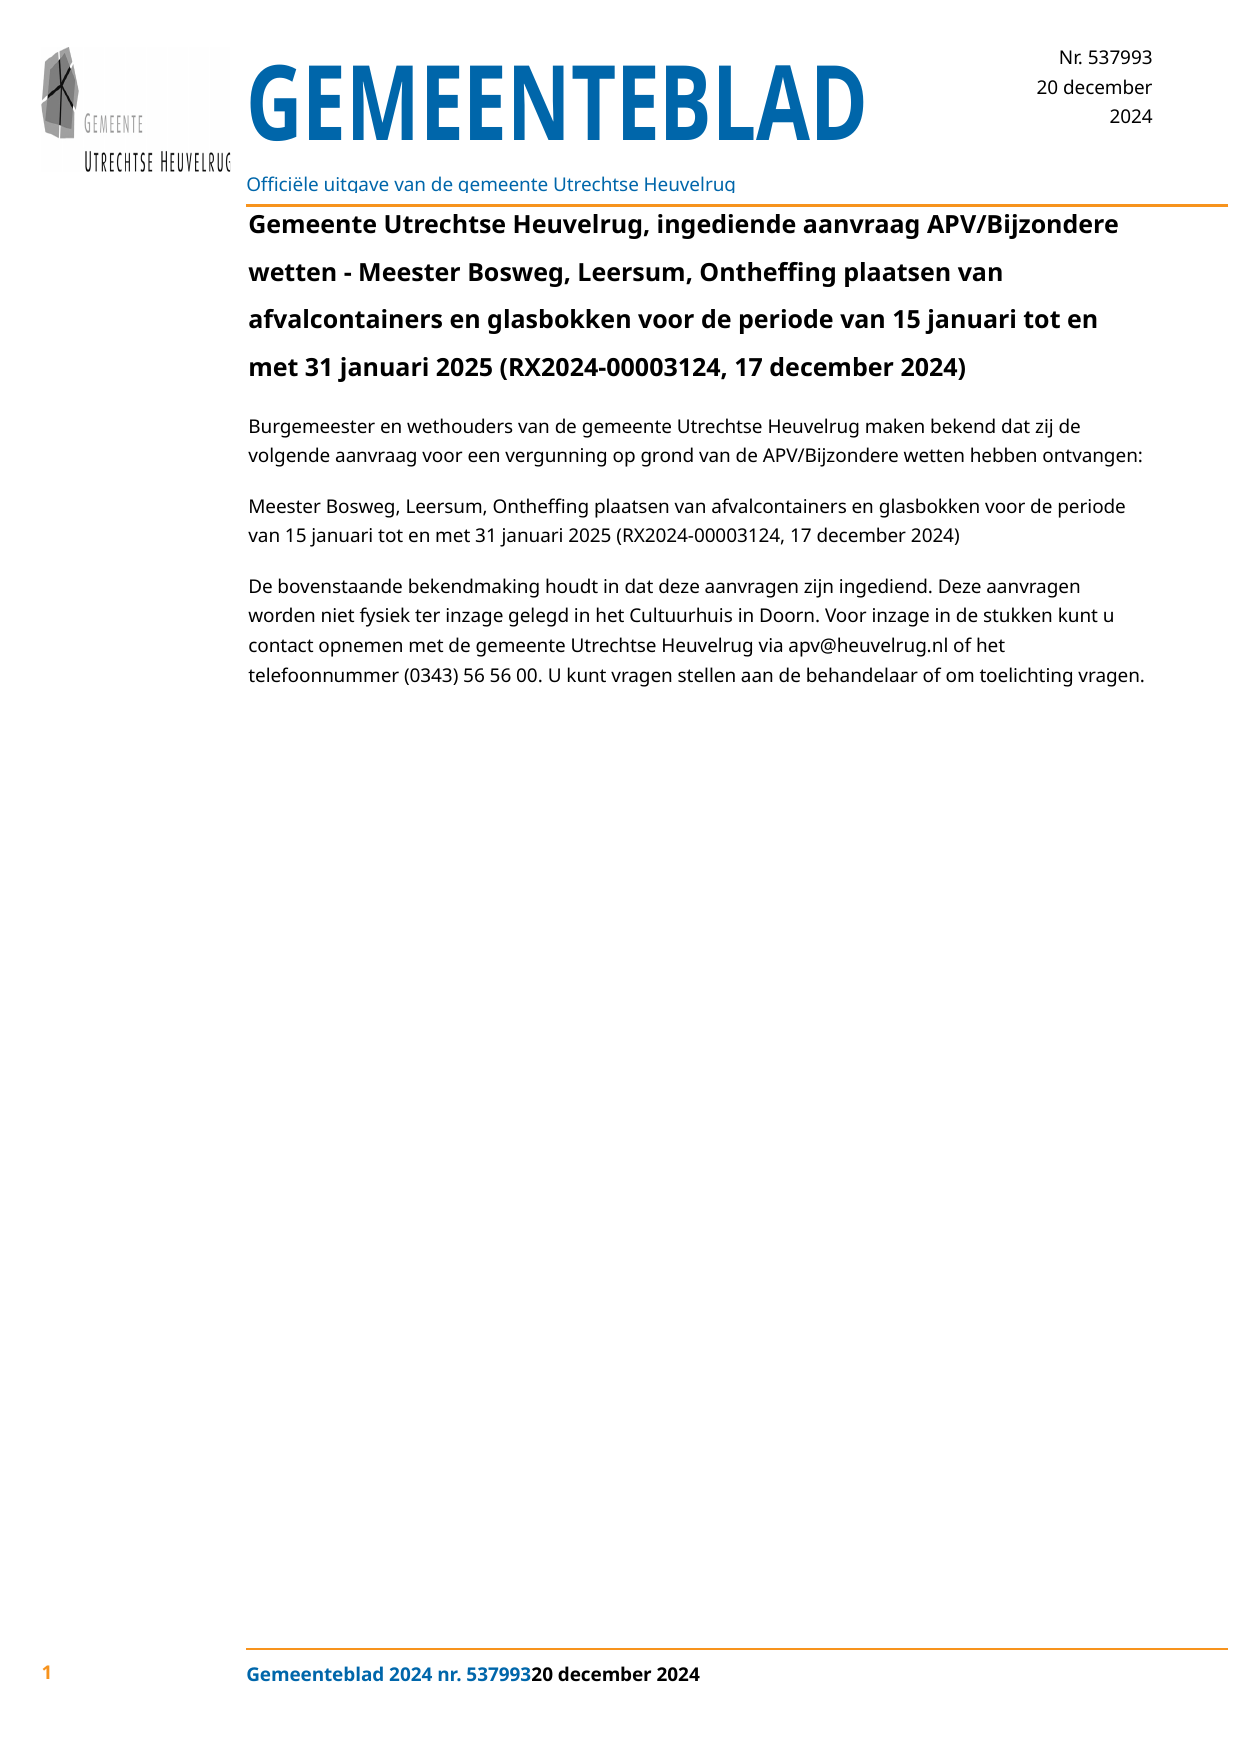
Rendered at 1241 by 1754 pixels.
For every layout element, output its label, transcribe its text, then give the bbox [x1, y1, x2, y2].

text Burgemeester en wethouders van de gemeente Utrechtse Heuvelrug maken bekend dat zij de volgende aanvraag voor een vergunning op grond van de APV/Bijzondere wetten hebben ontvangen: [248, 413, 1152, 468]
text De bovenstaande bekendmaking houdt in dat deze aanvragen zijn ingediend. Deze aanvragen worden niet fysiek ter inzage gelegd in het Cultuurhuis in Doorn. Voor inzage in de stukken kunt u contact opnemen met de gemeente Utrechtse Heuvelrug via apv@heuvelrug.nl of het telefoonnummer (0343) 56 56 00. U kunt vragen stellen aan de behandelaar of om toelichting vragen. [248, 573, 1152, 688]
text Meester Bosweg, Leersum, Ontheffing plaatsen van afvalcontainers en glasbokken voor de periode van 15 januari tot en met 31 januari 2025 (RX2024-00003124, 17 december 2024) [248, 493, 1152, 548]
text Gemeente Utrechtse Heuvelrug, ingediende aanvraag APV/Bijzondere wetten - Meester Bosweg, Leersum, Ontheffing plaatsen van afvalcontainers en glasbokken voor de periode van 15 januari tot en met 31 januari 2025 (RX2024-00003124, 17 december 2024) [248, 207, 1152, 384]
picture [41, 47, 231, 172]
